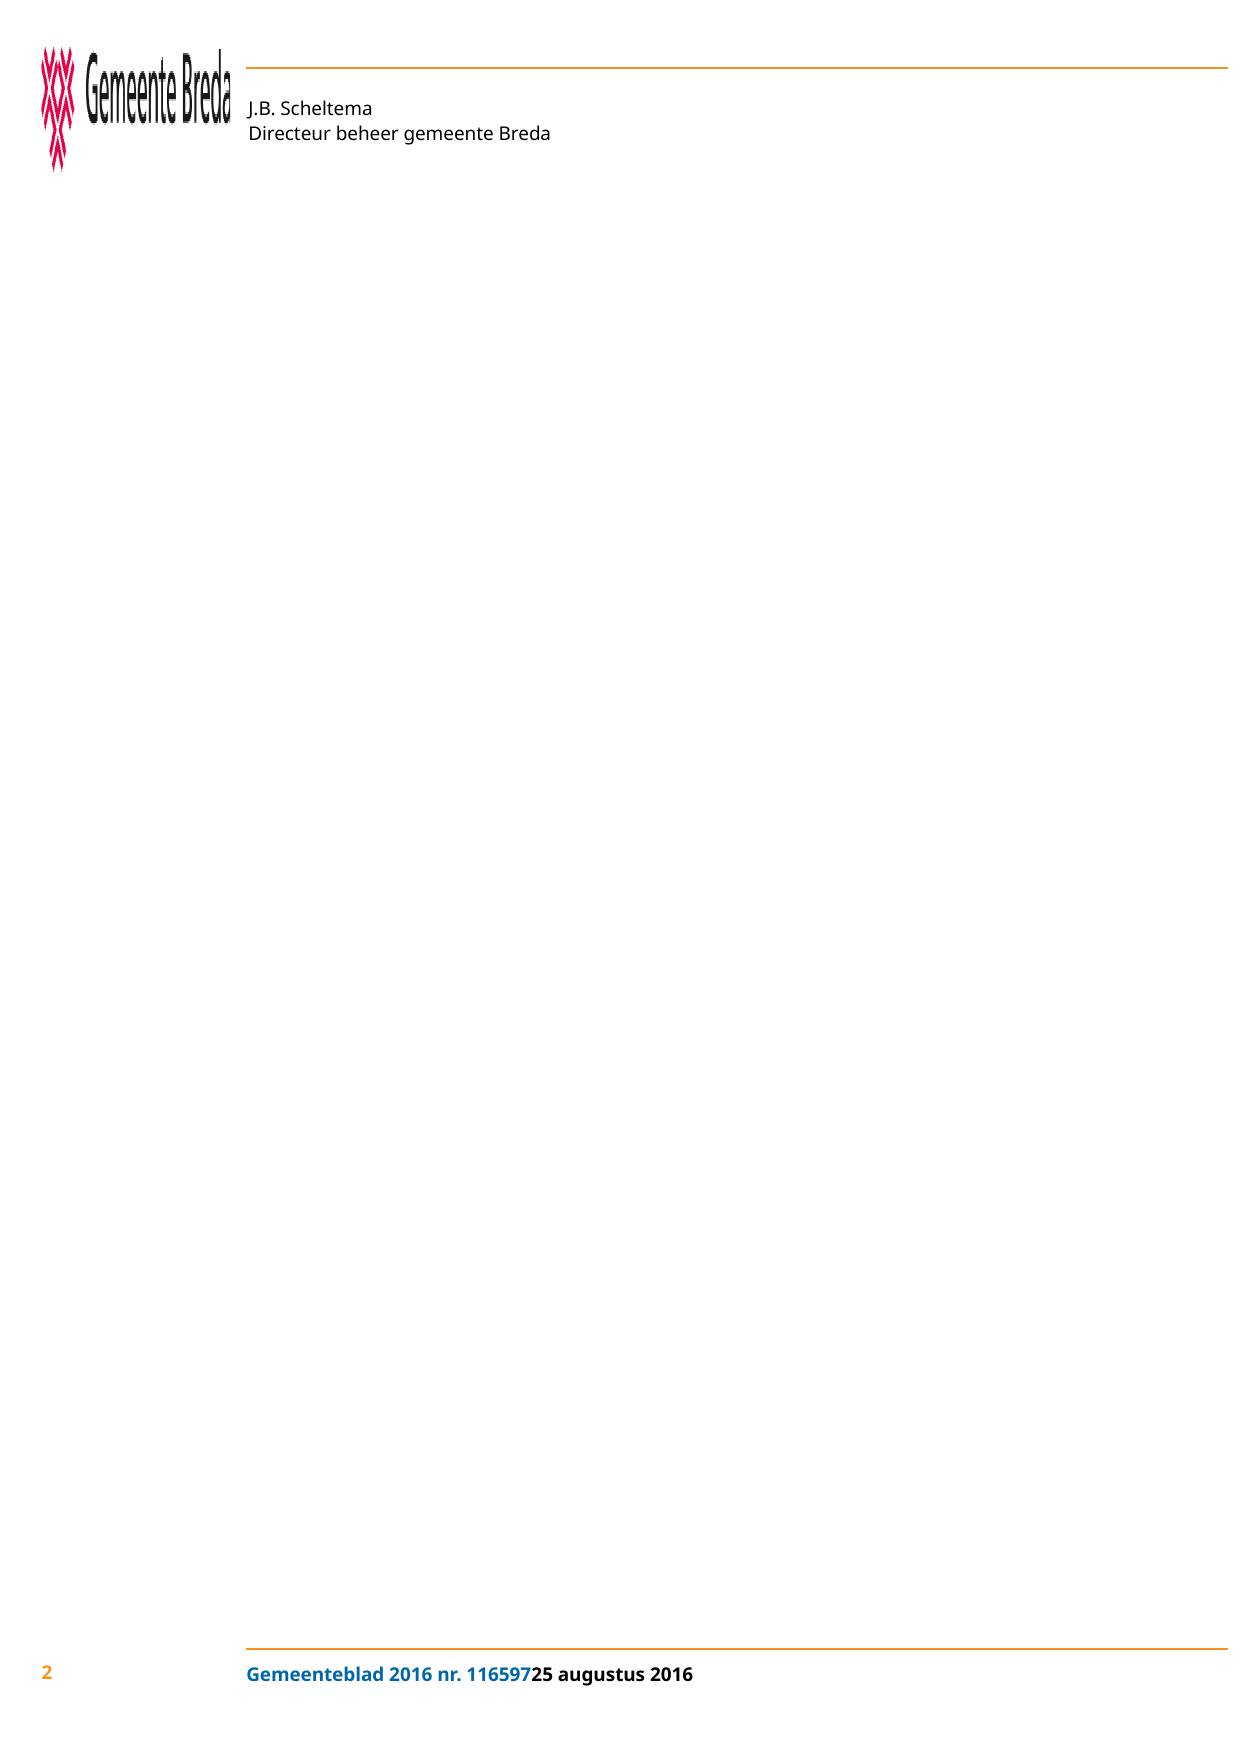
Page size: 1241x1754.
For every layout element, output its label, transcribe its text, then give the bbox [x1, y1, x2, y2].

text J.B. Scheltema [248, 95, 1152, 121]
picture [41, 47, 231, 172]
text Directeur beheer gemeente Breda [248, 121, 1152, 146]
